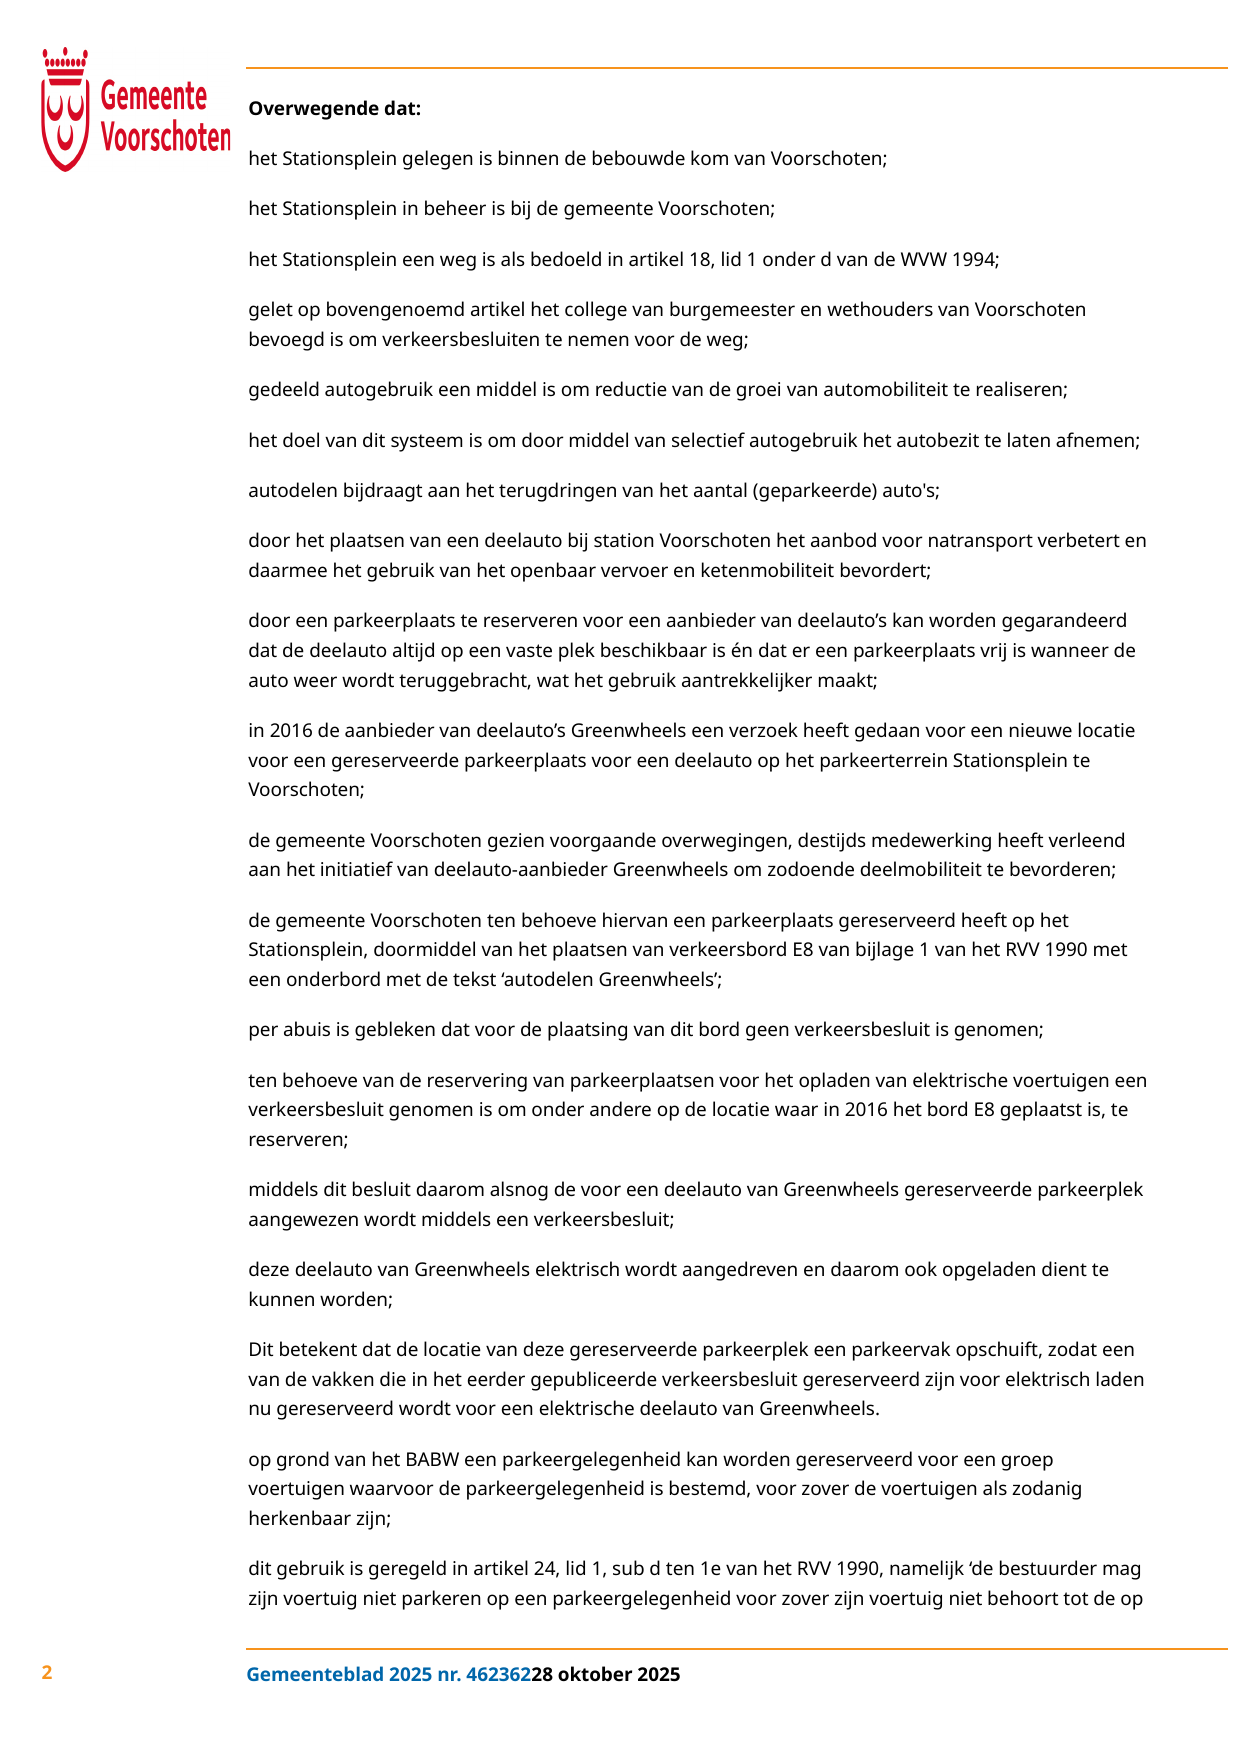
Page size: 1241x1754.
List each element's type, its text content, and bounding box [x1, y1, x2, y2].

text Overwegende dat: [248, 95, 1152, 121]
picture [41, 47, 231, 172]
text gedeeld autogebruik een middel is om reductie van de groei van automobiliteit te realiseren; [248, 376, 1152, 402]
text het Stationsplein gelegen is binnen de bebouwde kom van Voorschoten; [248, 145, 1152, 171]
text Dit betekent dat de locatie van deze gereserveerde parkeerplek een parkeervak opschuift, zodat een van de vakken die in het eerder gepubliceerde verkeersbesluit gereserveerd zijn voor elektrisch laden nu gereserveerd wordt voor een elektrische deelauto van Greenwheels. [248, 1336, 1152, 1421]
text de gemeente Voorschoten ten behoeve hiervan een parkeerplaats gereserveerd heeft op het Stationsplein, doormiddel van het plaatsen van verkeersbord E8 van bijlage 1 van het RVV 1990 met een onderbord met de tekst ‘autodelen Greenwheels’; [248, 907, 1152, 992]
text middels dit besluit daarom alsnog de voor een deelauto van Greenwheels gereserveerde parkeerplek aangewezen wordt middels een verkeersbesluit; [248, 1176, 1152, 1232]
text door het plaatsen van een deelauto bij station Voorschoten het aanbod voor natransport verbetert en daarmee het gebruik van het openbaar vervoer en ketenmobiliteit bevordert; [248, 528, 1152, 583]
text het Stationsplein een weg is als bedoeld in artikel 18, lid 1 onder d van de WVW 1994; [248, 246, 1152, 272]
text door een parkeerplaats te reserveren voor een aanbieder van deelauto’s kan worden gegarandeerd dat de deelauto altijd op een vaste plek beschikbaar is én dat er een parkeerplaats vrij is wanneer de auto weer wordt teruggebracht, wat het gebruik aantrekkelijker maakt; [248, 608, 1152, 693]
text het doel van dit systeem is om door middel van selectief autogebruik het autobezit te laten afnemen; [248, 427, 1152, 453]
text op grond van het BABW een parkeergelegenheid kan worden gereserveerd voor een groep voertuigen waarvoor de parkeergelegenheid is bestemd, voor zover de voertuigen als zodanig herkenbaar zijn; [248, 1446, 1152, 1531]
text het Stationsplein in beheer is bij de gemeente Voorschoten; [248, 196, 1152, 221]
text autodelen bijdraagt aan het terugdringen van het aantal (geparkeerde) auto's; [248, 477, 1152, 503]
text per abuis is gebleken dat voor de plaatsing van dit bord geen verkeersbesluit is genomen; [248, 1016, 1152, 1042]
text gelet op bovengenoemd artikel het college van burgemeester en wethouders van Voorschoten bevoegd is om verkeersbesluiten te nemen voor de weg; [248, 296, 1152, 352]
text dit gebruik is geregeld in artikel 24, lid 1, sub d ten 1e van het RVV 1990, namelijk ‘de bestuurder mag zijn voertuig niet parkeren op een parkeergelegenheid voor zover zijn voertuig niet behoort tot de op [248, 1556, 1152, 1611]
text in 2016 de aanbieder van deelauto’s Greenwheels een verzoek heeft gedaan voor een nieuwe locatie voor een gereserveerde parkeerplaats voor een deelauto op het parkeerterrein Stationsplein te Voorschoten; [248, 717, 1152, 802]
text ten behoeve van de reservering van parkeerplaatsen voor het opladen van elektrische voertuigen een verkeersbesluit genomen is om onder andere op de locatie waar in 2016 het bord E8 geplaatst is, te reserveren; [248, 1067, 1152, 1152]
text de gemeente Voorschoten gezien voorgaande overwegingen, destijds medewerking heeft verleend aan het initiatief van deelauto-aanbieder Greenwheels om zodoende deelmobiliteit te bevorderen; [248, 827, 1152, 882]
text deze deelauto van Greenwheels elektrisch wordt aangedreven en daarom ook opgeladen dient te kunnen worden; [248, 1256, 1152, 1312]
